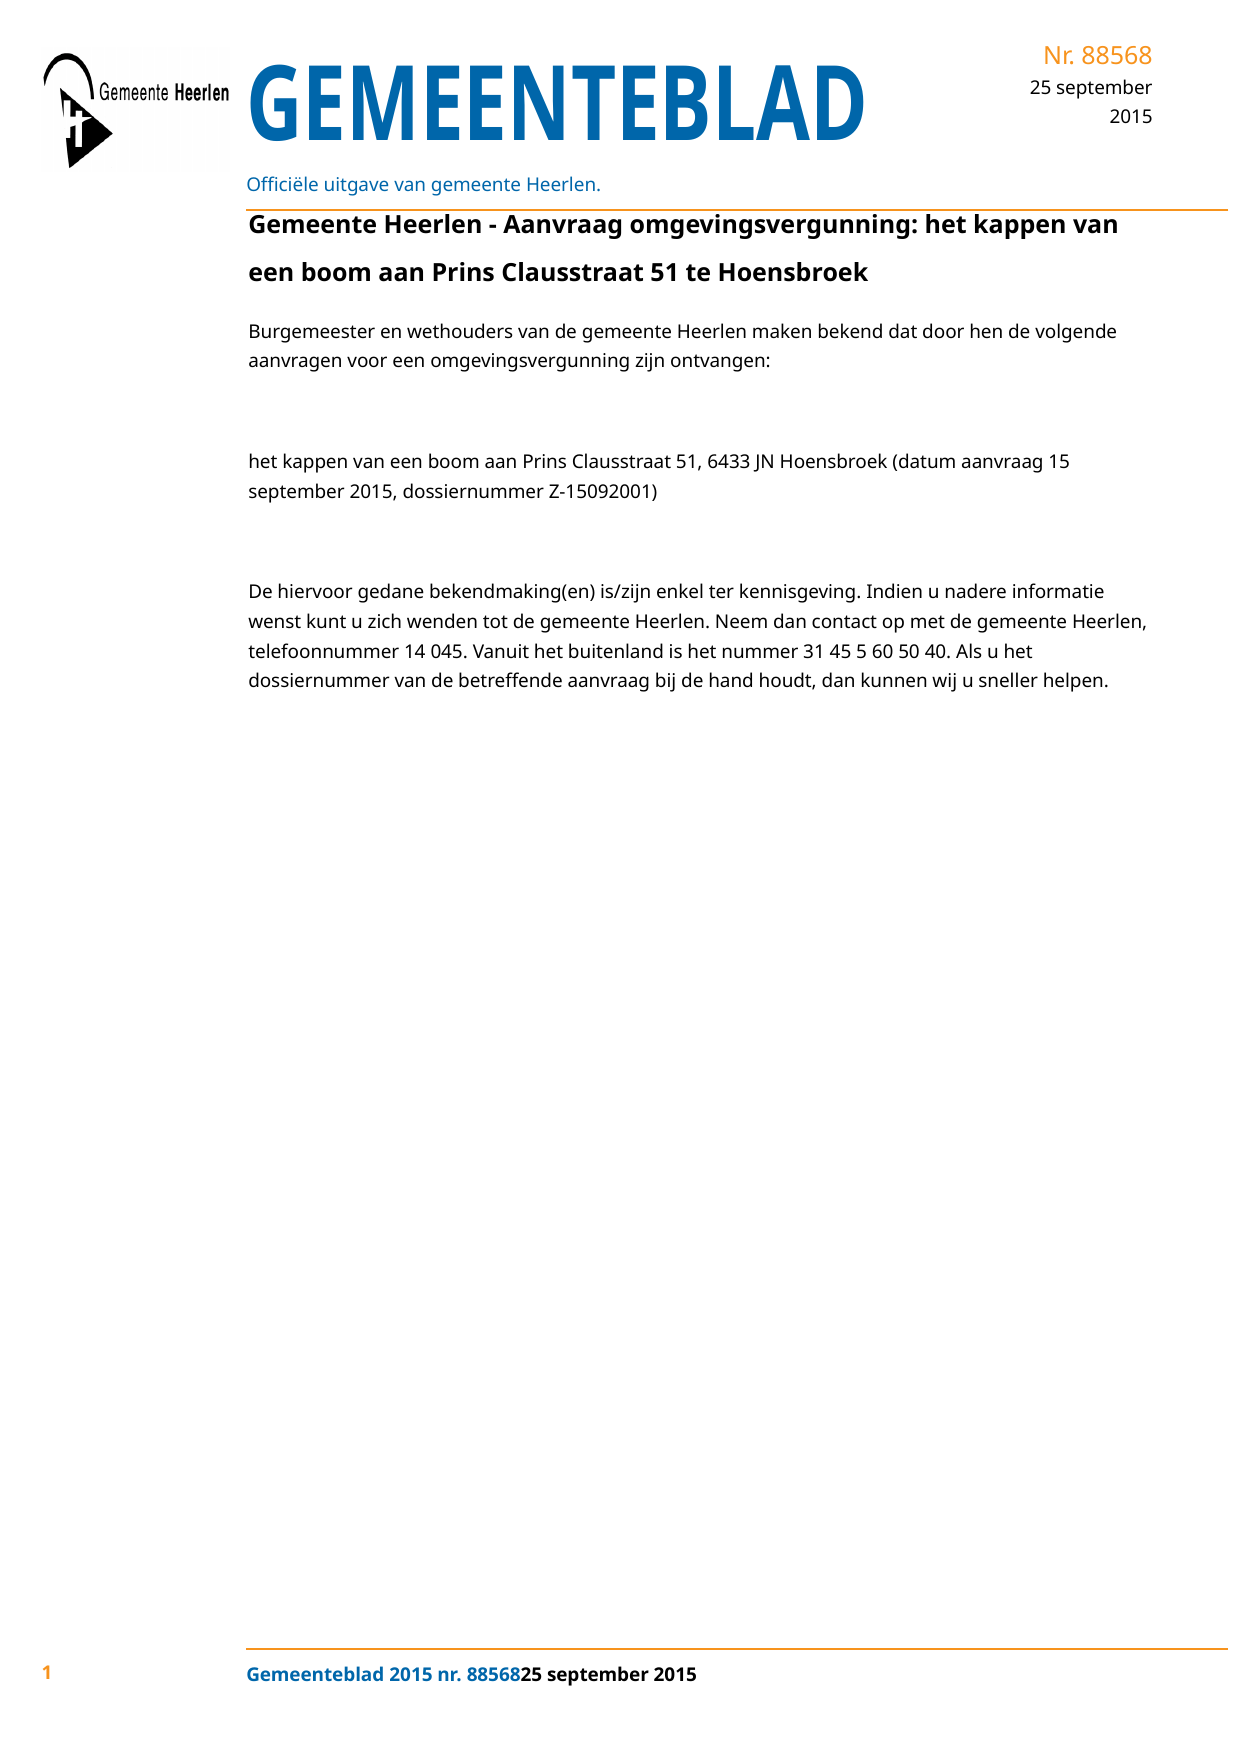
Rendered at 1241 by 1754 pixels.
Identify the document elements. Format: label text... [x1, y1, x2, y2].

picture [41, 47, 231, 172]
text Gemeente Heerlen - Aanvraag omgevingsvergunning: het kappen van een boom aan Prins Clausstraat 51 te Hoensbroek [248, 211, 1152, 288]
text Burgemeester en wethouders van de gemeente Heerlen maken bekend dat door hen de volgende aanvragen voor een omgevingsvergunning zijn ontvangen: [248, 318, 1152, 373]
text het kappen van een boom aan Prins Clausstraat 51, 6433 JN Hoensbroek (datum aanvraag 15 september 2015, dossiernummer Z-15092001) [248, 448, 1152, 504]
text De hiervoor gedane bekendmaking(en) is/zijn enkel ter kennisgeving. Indien u nadere informatie wenst kunt u zich wenden tot de gemeente Heerlen. Neem dan contact op met de gemeente Heerlen, telefoonnummer 14 045. Vanuit het buitenland is het nummer 31 45 5 60 50 40. Als u het dossiernummer van de betreffende aanvraag bij de hand houdt, dan kunnen wij u sneller helpen. [248, 579, 1152, 693]
